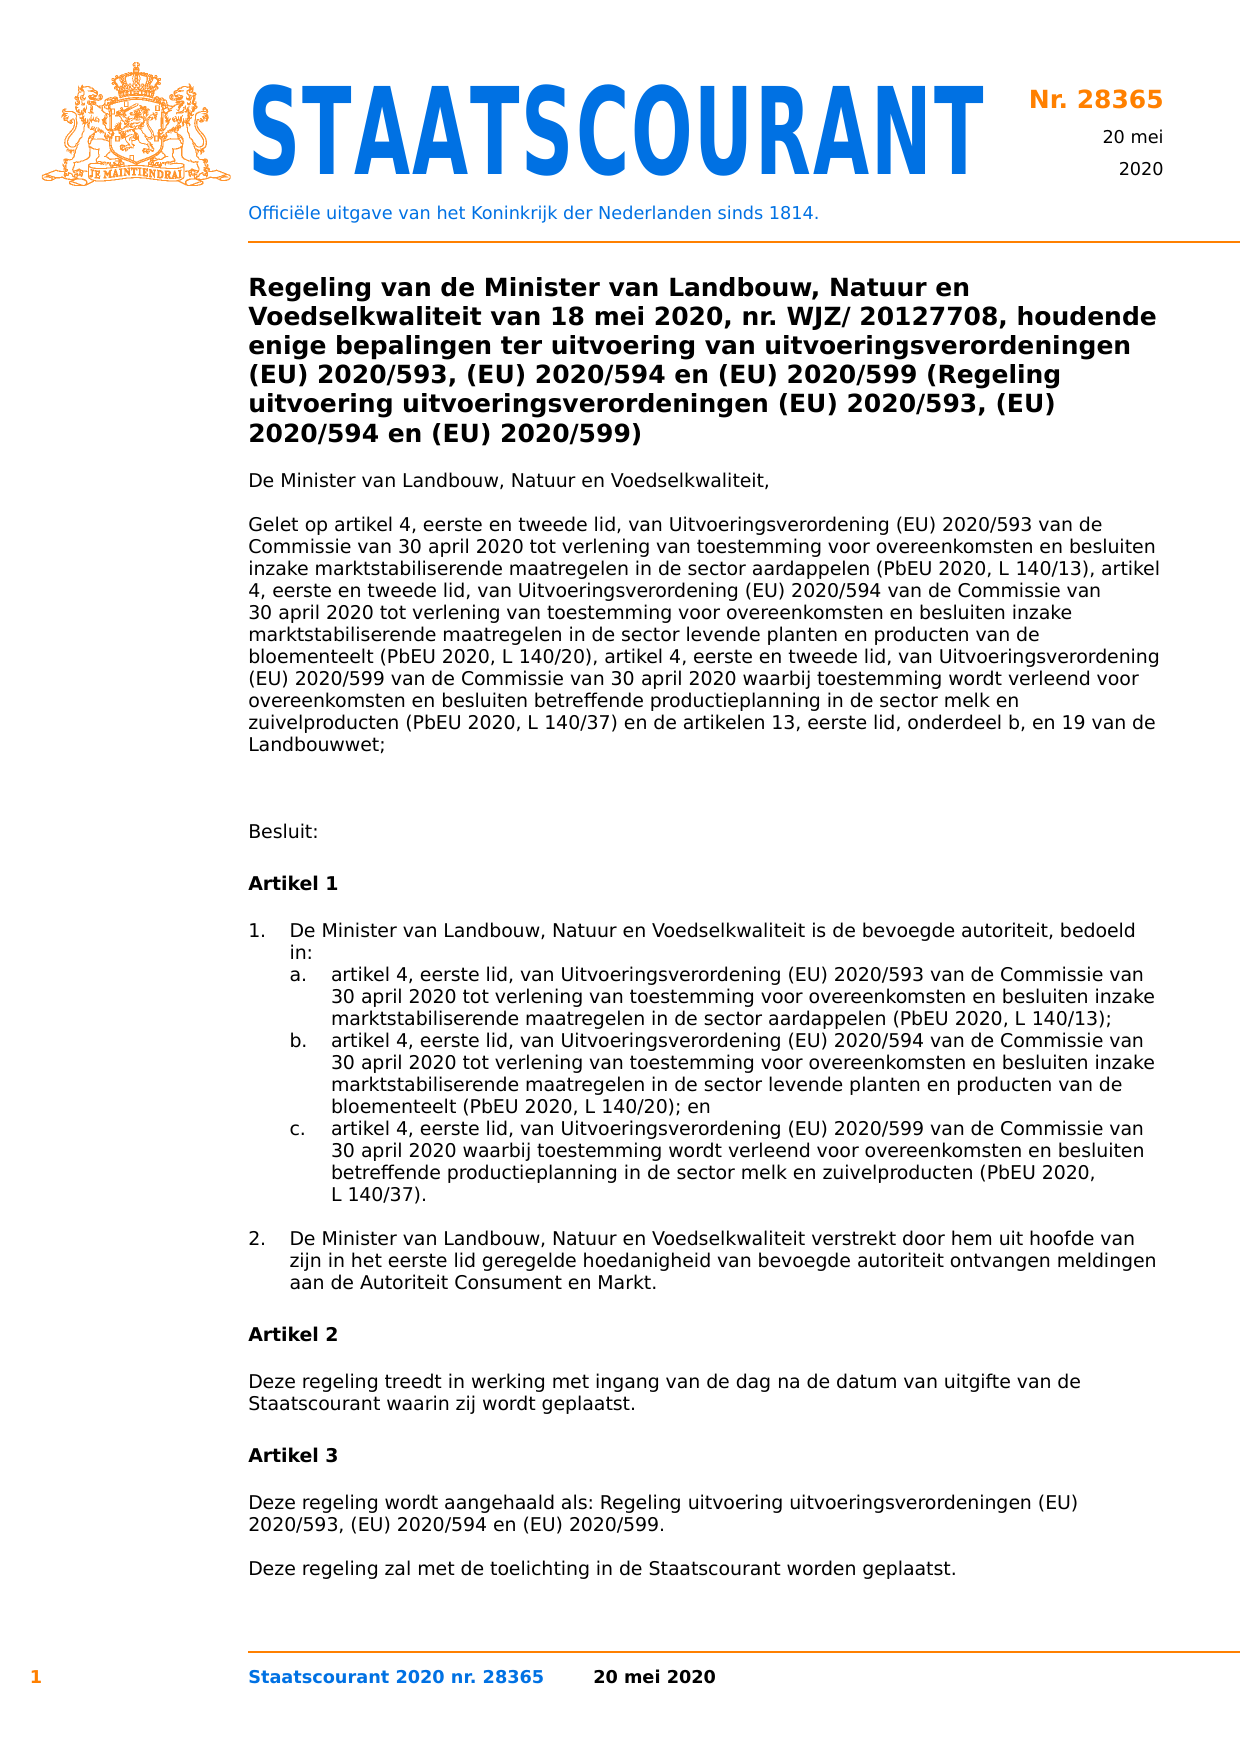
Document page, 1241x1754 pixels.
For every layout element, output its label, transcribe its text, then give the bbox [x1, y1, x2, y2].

table_header [25, 62, 248, 241]
table_cell Officiële uitgave van het Koninkrijk der Nederlanden sinds 1814. [248, 203, 1240, 241]
table_header STAATSCOURANT [248, 62, 998, 203]
text c. artikel 4, eerste lid, van Uitvoeringsverordening (EU) 2020/599 van de Commissie van 30 april 2020 waarbij toestemming wordt verleend voor overeenkomsten en besluiten betreffende productieplanning in de sector melk en zuivelproducten (PbEU 2020, L 140/37). [289, 1118, 1163, 1206]
text Deze regeling zal met de toelichting in de Staatscourant worden geplaatst. [248, 1557, 1163, 1579]
text De Minister van Landbouw, Natuur en Voedselkwaliteit, [248, 470, 1163, 492]
table_cell 20 mei [998, 121, 1240, 153]
text 2. De Minister van Landbouw, Natuur en Voedselkwaliteit verstrekt door hem uit hoofde van zijn in het eerste lid geregelde hoedanigheid van bevoegde autoriteit ontvangen meldingen aan de Autoriteit Consument en Markt. [248, 1228, 1163, 1294]
text b. artikel 4, eerste lid, van Uitvoeringsverordening (EU) 2020/594 van de Commissie van 30 april 2020 tot verlening van toestemming voor overeenkomsten en besluiten inzake marktstabiliserende maatregelen in de sector levende planten en producten van de bloementeelt (PbEU 2020, L 140/20); en [289, 1030, 1163, 1118]
picture [41, 62, 231, 186]
subtitle Regeling van de Minister van Landbouw, Natuur en Voedselkwaliteit van 18 mei 2020, nr. WJZ/ 20127708, houdende enige bepalingen ter uitvoering van uitvoeringsverordeningen (EU) 2020/593, (EU) 2020/594 en (EU) 2020/599 (Regeling uitvoering uitvoeringsverordeningen (EU) 2020/593, (EU) 2020/594 en (EU) 2020/599) [248, 273, 1163, 448]
text a. artikel 4, eerste lid, van Uitvoeringsverordening (EU) 2020/593 van de Commissie van 30 april 2020 tot verlening van toestemming voor overeenkomsten en besluiten inzake marktstabiliserende maatregelen in de sector aardappelen (PbEU 2020, L 140/13); [289, 964, 1163, 1030]
subtitle Artikel 1 [248, 873, 1163, 895]
subtitle Artikel 2 [248, 1324, 1163, 1346]
text Deze regeling treedt in werking met ingang van de dag na de datum van uitgifte van de Staatscourant waarin zij wordt geplaatst. [248, 1371, 1163, 1415]
table_cell 2020 [998, 153, 1240, 203]
text Gelet op artikel 4, eerste en tweede lid, van Uitvoeringsverordening (EU) 2020/593 van de Commissie van 30 april 2020 tot verlening van toestemming voor overeenkomsten en besluiten inzake marktstabiliserende maatregelen in de sector aardappelen (PbEU 2020, L 140/13), artikel 4, eerste en tweede lid, van Uitvoeringsverordening (EU) 2020/594 van de Commissie van 30 april 2020 tot verlening van toestemming voor overeenkomsten en besluiten inzake marktstabiliserende maatregelen in de sector levende planten en producten van de bloementeelt (PbEU 2020, L 140/20), artikel 4, eerste en tweede lid, van Uitvoeringsverordening (EU) 2020/599 van de Commissie van 30 april 2020 waarbij toestemming wordt verleend voor overeenkomsten en besluiten betreffende productieplanning in de sector melk en zuivelproducten (PbEU 2020, L 140/37) en de artikelen 13, eerste lid, onderdeel b, en 19 van de Landbouwwet; [248, 514, 1163, 756]
table_header Nr. 28365 [998, 62, 1240, 121]
text 1. De Minister van Landbouw, Natuur en Voedselkwaliteit is de bevoegde autoriteit, bedoeld in: [248, 920, 1163, 964]
text Besluit: [248, 821, 1163, 843]
subtitle Artikel 3 [248, 1445, 1163, 1467]
text Deze regeling wordt aangehaald als: Regeling uitvoering uitvoeringsverordeningen (EU) 2020/593, (EU) 2020/594 en (EU) 2020/599. [248, 1492, 1163, 1536]
